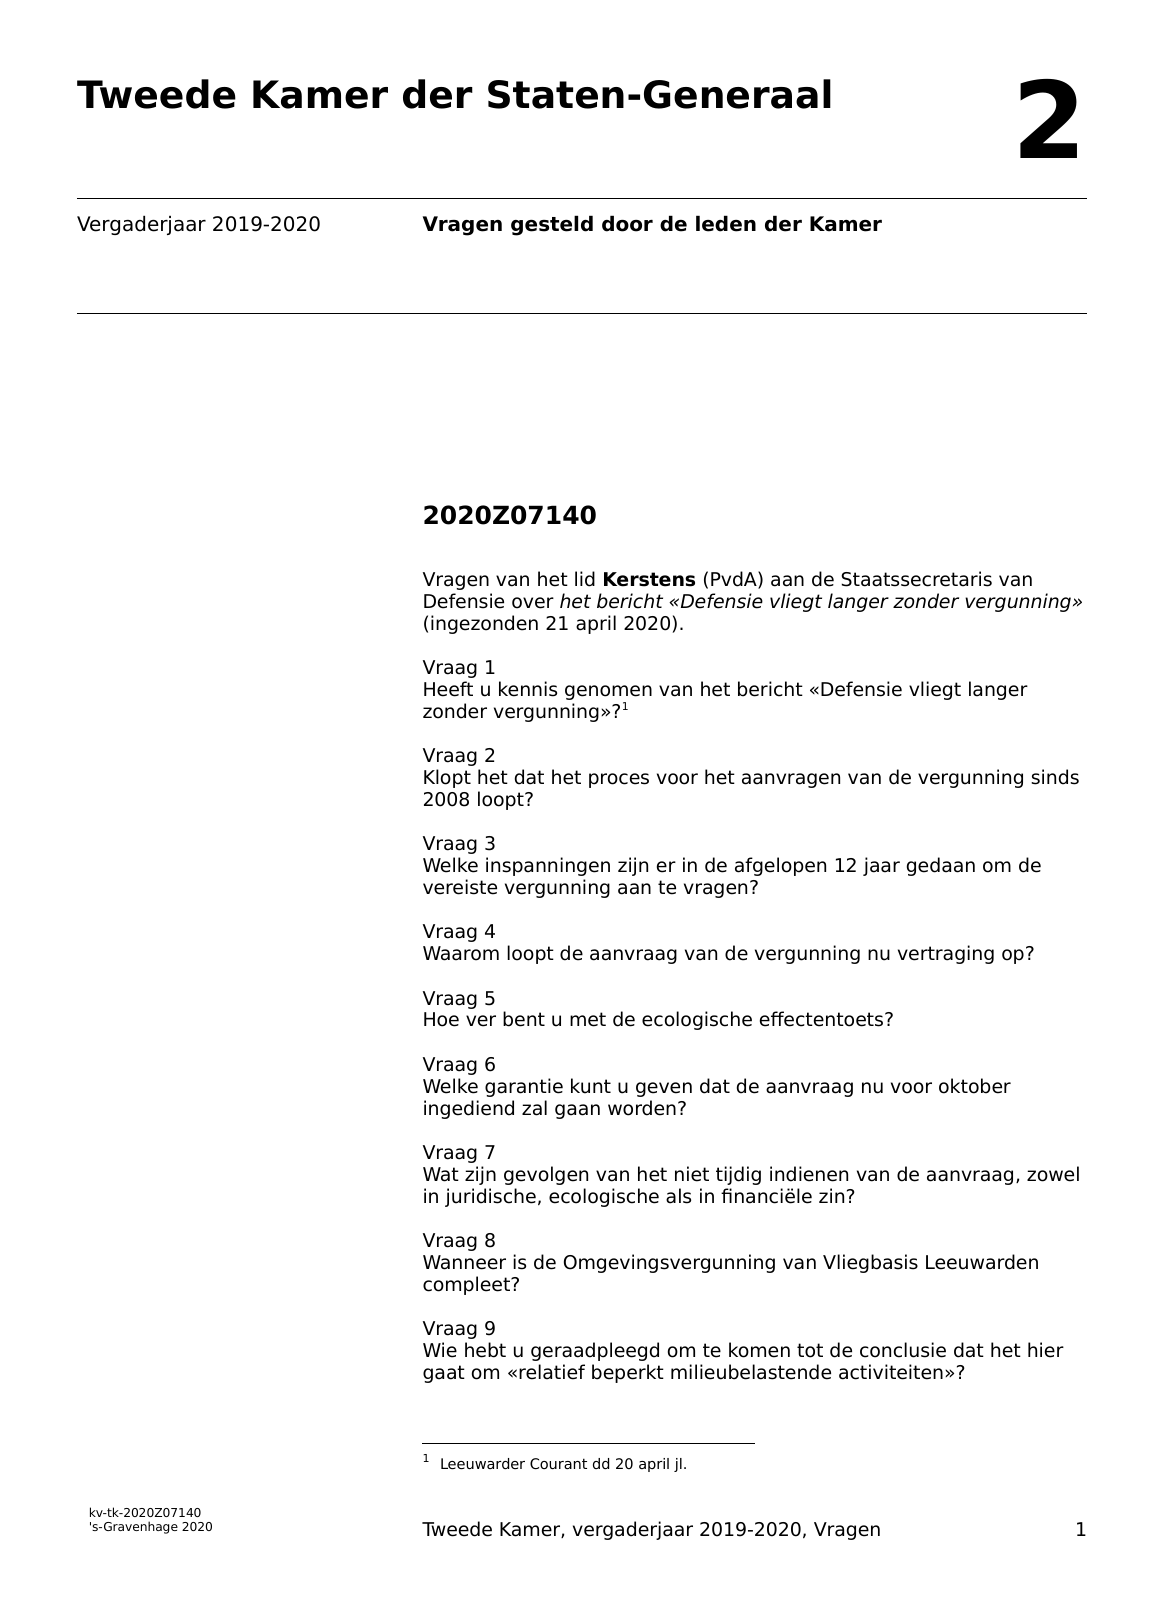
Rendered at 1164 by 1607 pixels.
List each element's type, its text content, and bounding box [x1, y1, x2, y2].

text kv-tk-2020Z07140 [88, 1506, 323, 1520]
text Klopt het dat het proces voor het aanvragen van de vergunning sinds 2008 loopt? [422, 767, 1087, 811]
table_header Tweede Kamer der Staten-Generaal [77, 59, 886, 198]
text Wat zijn gevolgen van het niet tijdig indienen van de aanvraag, zowel in juridische, ecologische als in financiële zin? [422, 1164, 1087, 1208]
text Vraag 2 [422, 745, 1087, 767]
text Vraag 8 [422, 1230, 1087, 1252]
table_cell Vergaderjaar 2019-2020 [77, 199, 422, 313]
text Wanneer is de Omgevingsvergunning van Vliegbasis Leeuwarden compleet? [422, 1252, 1087, 1296]
text Vraag 9 [422, 1318, 1087, 1340]
text Hoe ver bent u met de ecologische effectentoets? [422, 1009, 1087, 1031]
text Vraag 4 [422, 921, 1087, 943]
text Vraag 6 [422, 1053, 1087, 1076]
text Vraag 5 [422, 987, 1087, 1009]
text Waarom loopt de aanvraag van de vergunning nu vertraging op? [422, 943, 1087, 965]
text Heeft u kennis genomen van het bericht «Defensie vliegt langer zonder vergunning»? [422, 679, 1087, 723]
text Vraag 7 [422, 1142, 1087, 1164]
table_cell Vragen gesteld door de leden der Kamer [422, 199, 1087, 313]
text Vragen van het lid Kerstens (PvdA) aan de Staatssecretaris van Defensie over het bericht «Defensie vliegt langer zonder vergunning» (ingezonden 21 april 2020). [422, 569, 1087, 635]
text 2020Z07140 [422, 501, 1087, 531]
table_header 2 [886, 59, 1087, 198]
text Vraag 1 [422, 657, 1087, 679]
text 's-Gravenhage 2020 [88, 1520, 323, 1534]
text Leeuwarder Courant dd 20 april jl. [422, 1452, 1087, 1474]
text Welke garantie kunt u geven dat de aanvraag nu voor oktober ingediend zal gaan worden? [422, 1076, 1087, 1119]
text Wie hebt u geraadpleegd om te komen tot de conclusie dat het hier gaat om «relatief beperkt milieubelastende activiteiten»? [422, 1340, 1087, 1384]
text Vraag 3 [422, 833, 1087, 855]
text Welke inspanningen zijn er in de afgelopen 12 jaar gedaan om de vereiste vergunning aan te vragen? [422, 855, 1087, 899]
